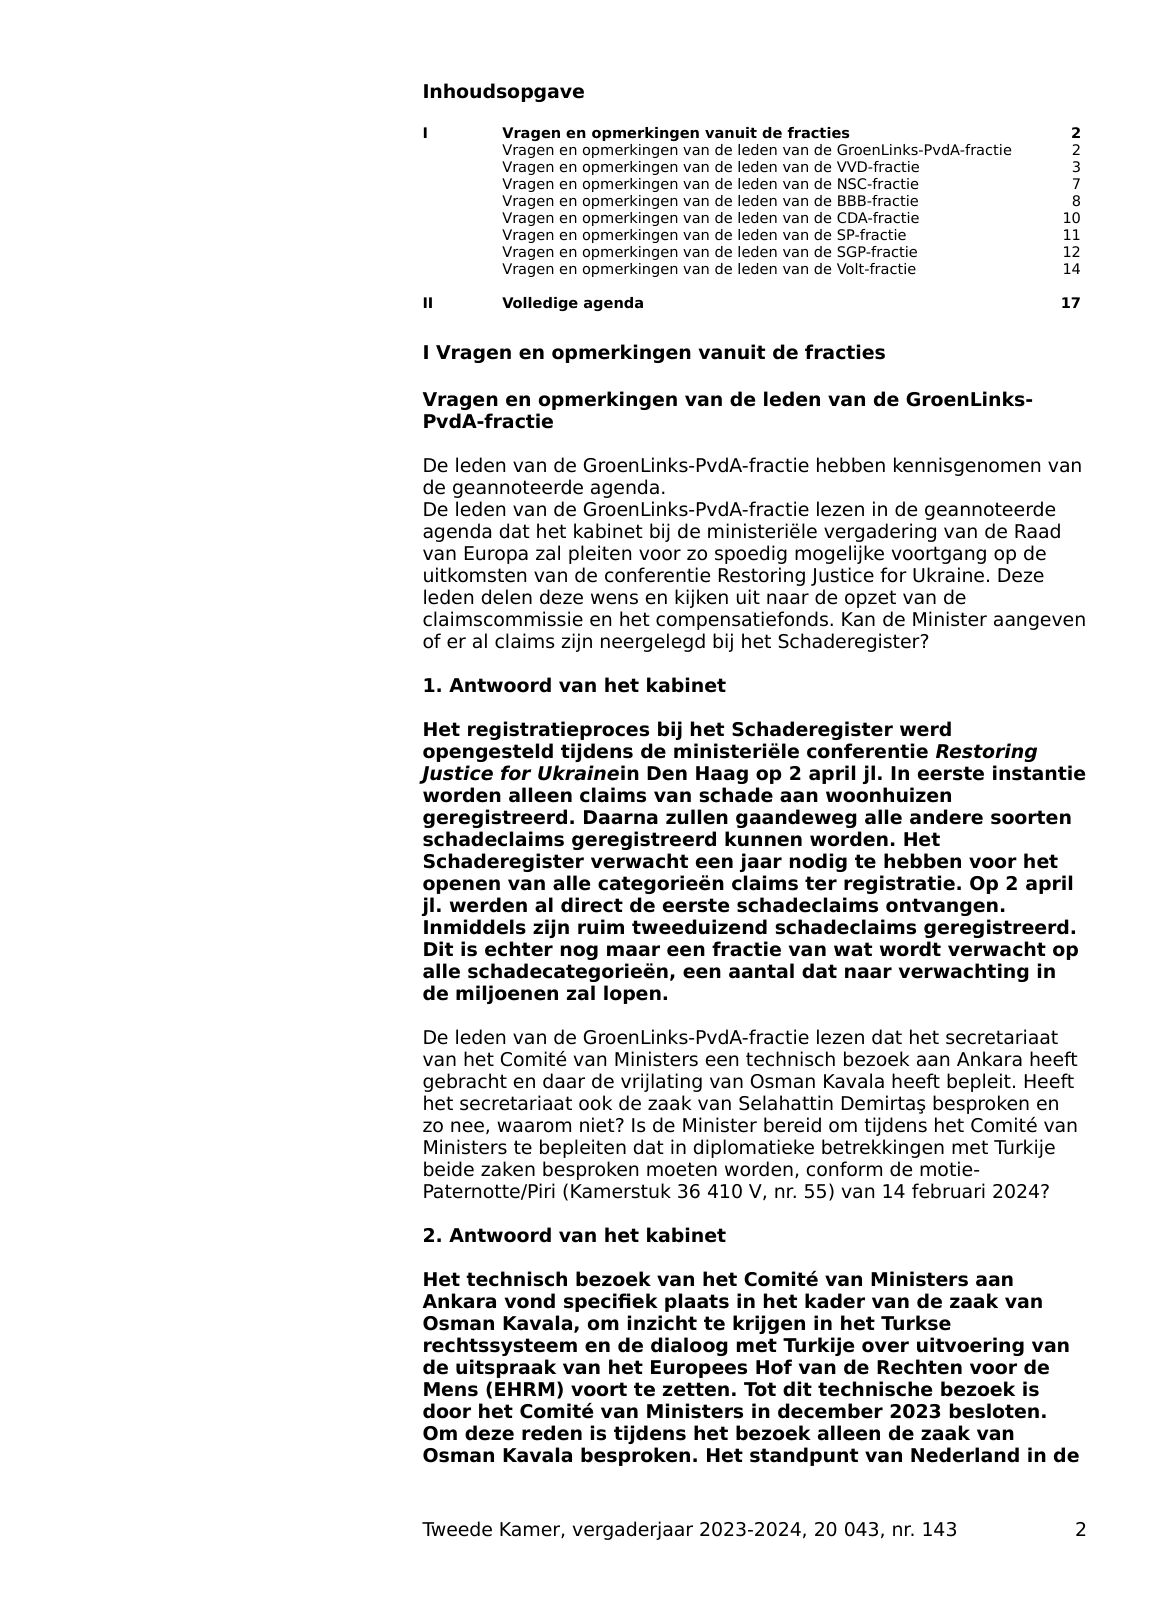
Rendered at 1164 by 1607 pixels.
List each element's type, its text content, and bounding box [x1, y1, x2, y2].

table_cell Vragen en opmerkingen van de leden van de VVD-fractie [496, 159, 1028, 176]
table_cell [422, 261, 496, 278]
table_cell Vragen en opmerkingen van de leden van de CDA-fractie [496, 210, 1028, 227]
text 1. Antwoord van het kabinet [422, 675, 1087, 697]
table_cell 11 [1028, 227, 1087, 244]
table_cell 12 [1028, 244, 1087, 261]
text De leden van de GroenLinks-PvdA-fractie lezen dat het secretariaat van het Comité van Ministers een technisch bezoek aan Ankara heeft gebracht en daar de vrijlating van Osman Kavala heeft bepleit. Heeft het secretariaat ook de zaak van Selahattin Demirtaş besproken en zo nee, waarom niet? Is de Minister bereid om tijdens het Comité van Ministers te bepleiten dat in diplomatieke betrekkingen met Turkije beide zaken besproken moeten worden, conform de motie-Paternotte/Piri (Kamerstuk 36 410 V, nr. 55) van 14 februari 2024? [422, 1027, 1087, 1203]
table_cell [422, 176, 496, 193]
table_cell 3 [1028, 159, 1087, 176]
table_cell [422, 210, 496, 227]
table_cell [1028, 278, 1087, 295]
table_header Vragen en opmerkingen vanuit de fracties [496, 125, 1028, 142]
table_cell 8 [1028, 193, 1087, 210]
table_cell Vragen en opmerkingen van de leden van de SGP-fractie [496, 244, 1028, 261]
subtitle Inhoudsopgave [422, 81, 1087, 103]
table_cell [422, 227, 496, 244]
table_cell 7 [1028, 176, 1087, 193]
table_cell 14 [1028, 261, 1087, 278]
table_cell Vragen en opmerkingen van de leden van de BBB-fractie [496, 193, 1028, 210]
table_header I [422, 125, 496, 142]
table_cell Vragen en opmerkingen van de leden van de Volt-fractie [496, 261, 1028, 278]
text 2. Antwoord van het kabinet [422, 1225, 1087, 1247]
table_cell 2 [1028, 142, 1087, 159]
text De leden van de GroenLinks-PvdA-fractie lezen in de geannoteerde agenda dat het kabinet bij de ministeriële vergadering van de Raad van Europa zal pleiten voor zo spoedig mogelijke voortgang op de uitkomsten van de conferentie Restoring Justice for Ukraine. Deze leden delen deze wens en kijken uit naar de opzet van de claimscommissie en het compensatiefonds. Kan de Minister aangeven of er al claims zijn neergelegd bij het Schaderegister? [422, 499, 1087, 653]
table_cell 10 [1028, 210, 1087, 227]
text De leden van de GroenLinks-PvdA-fractie hebben kennisgenomen van de geannoteerde agenda. [422, 455, 1087, 499]
table_header 2 [1028, 125, 1087, 142]
table_cell Vragen en opmerkingen van de leden van de GroenLinks-PvdA-fractie [496, 142, 1028, 159]
table_cell Volledige agenda [496, 295, 1028, 312]
table_cell [422, 278, 496, 295]
table_cell 17 [1028, 295, 1087, 312]
table_cell [496, 278, 1028, 295]
table_cell [422, 193, 496, 210]
subtitle Vragen en opmerkingen van de leden van de GroenLinks-PvdA-fractie [422, 389, 1087, 433]
table_cell II [422, 295, 496, 312]
text Het technisch bezoek van het Comité van Ministers aan Ankara vond specifiek plaats in het kader van de zaak van Osman Kavala, om inzicht te krijgen in het Turkse rechtssysteem en de dialoog met Turkije over uitvoering van de uitspraak van het Europees Hof van de Rechten voor de Mens (EHRM) voort te zetten. Tot dit technische bezoek is door het Comité van Ministers in december 2023 besloten. Om deze reden is tijdens het bezoek alleen de zaak van Osman Kavala besproken. Het standpunt van Nederland in de [422, 1269, 1087, 1467]
text Het registratieproces bij het Schaderegister werd opengesteld tijdens de ministeriële conferentie Restoring Justice for Ukrainein Den Haag op 2 april jl. In eerste instantie worden alleen claims van schade aan woonhuizen geregistreerd. Daarna zullen gaandeweg alle andere soorten schadeclaims geregistreerd kunnen worden. Het Schaderegister verwacht een jaar nodig te hebben voor het openen van alle categorieën claims ter registratie. Op 2 april jl. werden al direct de eerste schadeclaims ontvangen. Inmiddels zijn ruim tweeduizend schadeclaims geregistreerd. Dit is echter nog maar een fractie van wat wordt verwacht op alle schadecategorieën, een aantal dat naar verwachting in de miljoenen zal lopen. [422, 719, 1087, 1005]
table_cell [422, 159, 496, 176]
table_cell Vragen en opmerkingen van de leden van de NSC-fractie [496, 176, 1028, 193]
table_cell [422, 142, 496, 159]
table_cell [422, 244, 496, 261]
subtitle I Vragen en opmerkingen vanuit de fracties [422, 342, 1087, 364]
table_cell Vragen en opmerkingen van de leden van de SP-fractie [496, 227, 1028, 244]
